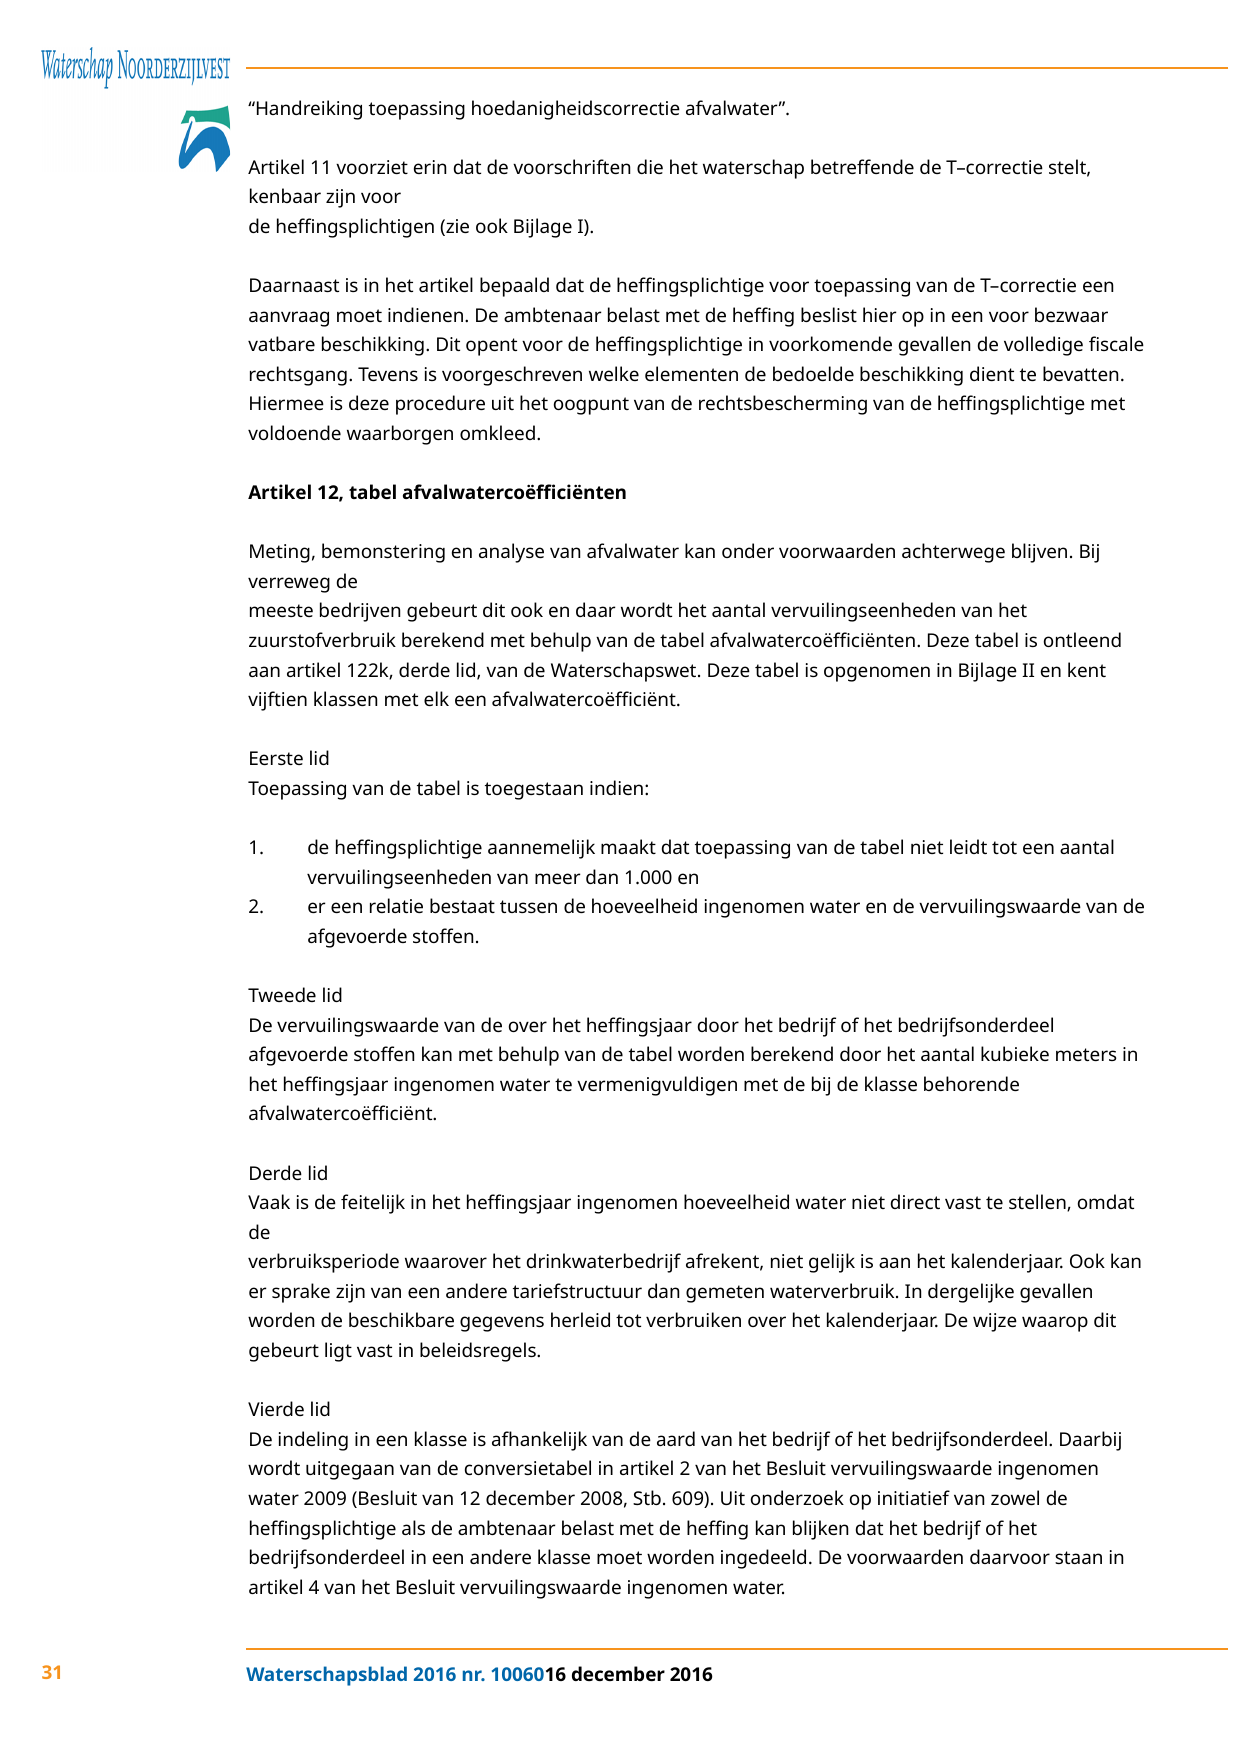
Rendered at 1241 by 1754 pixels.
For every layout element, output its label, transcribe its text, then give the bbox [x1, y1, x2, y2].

text Eerste lid [248, 746, 1152, 771]
text de heffingsplichtigen (zie ook Bijlage I). [248, 213, 1152, 239]
list er een relatie bestaat tussen de hoeveelheid ingenomen water en de vervuilingswaarde van de afgevoerde stoffen. [248, 893, 1152, 949]
text Artikel 11 voorziet erin dat de voorschriften die het waterschap betreffende de T–correctie stelt, kenbaar zijn voor [248, 154, 1152, 209]
text De vervuilingswaarde van de over het heffingsjaar door het bedrijf of het bedrijfsonderdeel afgevoerde stoffen kan met behulp van de tabel worden berekend door het aantal kubieke meters in het heffingsjaar ingenomen water te vermenigvuldigen met de bij de klasse behorende afvalwatercoëfficiënt. [248, 1012, 1152, 1126]
text Vaak is de feitelijk in het heffingsjaar ingenomen hoeveelheid water niet direct vast te stellen, omdat de [248, 1189, 1152, 1245]
text Derde lid [248, 1160, 1152, 1186]
text Daarnaast is in het artikel bepaald dat de heffingsplichtige voor toepassing van de T–correctie een aanvraag moet indienen. De ambtenaar belast met de heffing beslist hier op in een voor bezwaar vatbare beschikking. Dit opent voor de heffingsplichtige in voorkomende gevallen de volledige fiscale rechtsgang. Tevens is voorgeschreven welke elementen de bedoelde beschikking dient te bevatten. Hiermee is deze procedure uit het oogpunt van de rechtsbescherming van de heffingsplichtige met voldoende waarborgen omkleed. [248, 272, 1152, 446]
text “Handreiking toepassing hoedanigheidscorrectie afvalwater”. [248, 95, 1152, 121]
text Vierde lid [248, 1396, 1152, 1422]
text Tweede lid [248, 982, 1152, 1008]
text Artikel 12, tabel afvalwatercoëfficiënten [248, 479, 1152, 505]
text meeste bedrijven gebeurt dit ook en daar wordt het aantal vervuilingseenheden van het zuurstofverbruik berekend met behulp van de tabel afvalwatercoëfficiënten. Deze tabel is ontleend aan artikel 122k, derde lid, van de Waterschapswet. Deze tabel is opgenomen in Bijlage II en kent vijftien klassen met elk een afvalwatercoëfficiënt. [248, 598, 1152, 712]
text verbruiksperiode waarover het drinkwaterbedrijf afrekent, niet gelijk is aan het kalenderjaar. Ook kan er sprake zijn van een andere tariefstructuur dan gemeten waterverbruik. In dergelijke gevallen worden de beschikbare gegevens herleid tot verbruiken over het kalenderjaar. De wijze waarop dit gebeurt ligt vast in beleidsregels. [248, 1248, 1152, 1363]
text De indeling in een klasse is afhankelijk van de aard van het bedrijf of het bedrijfsonderdeel. Daarbij wordt uitgegaan van de conversietabel in artikel 2 van het Besluit vervuilingswaarde ingenomen water 2009 (Besluit van 12 december 2008, Stb. 609). Uit onderzoek op initiatief van zowel de heffingsplichtige als de ambtenaar belast met de heffing kan blijken dat het bedrijf of het bedrijfsonderdeel in een andere klasse moet worden ingedeeld. De voorwaarden daarvoor staan in artikel 4 van het Besluit vervuilingswaarde ingenomen water. [248, 1426, 1152, 1600]
list de heffingsplichtige aannemelijk maakt dat toepassing van de tabel niet leidt tot een aantal vervuilingseenheden van meer dan 1.000 en [248, 834, 1152, 890]
picture [41, 47, 231, 172]
text Meting, bemonstering en analyse van afvalwater kan onder voorwaarden achterwege blijven. Bij verreweg de [248, 538, 1152, 594]
text Toepassing van de tabel is toegestaan indien: [248, 775, 1152, 801]
